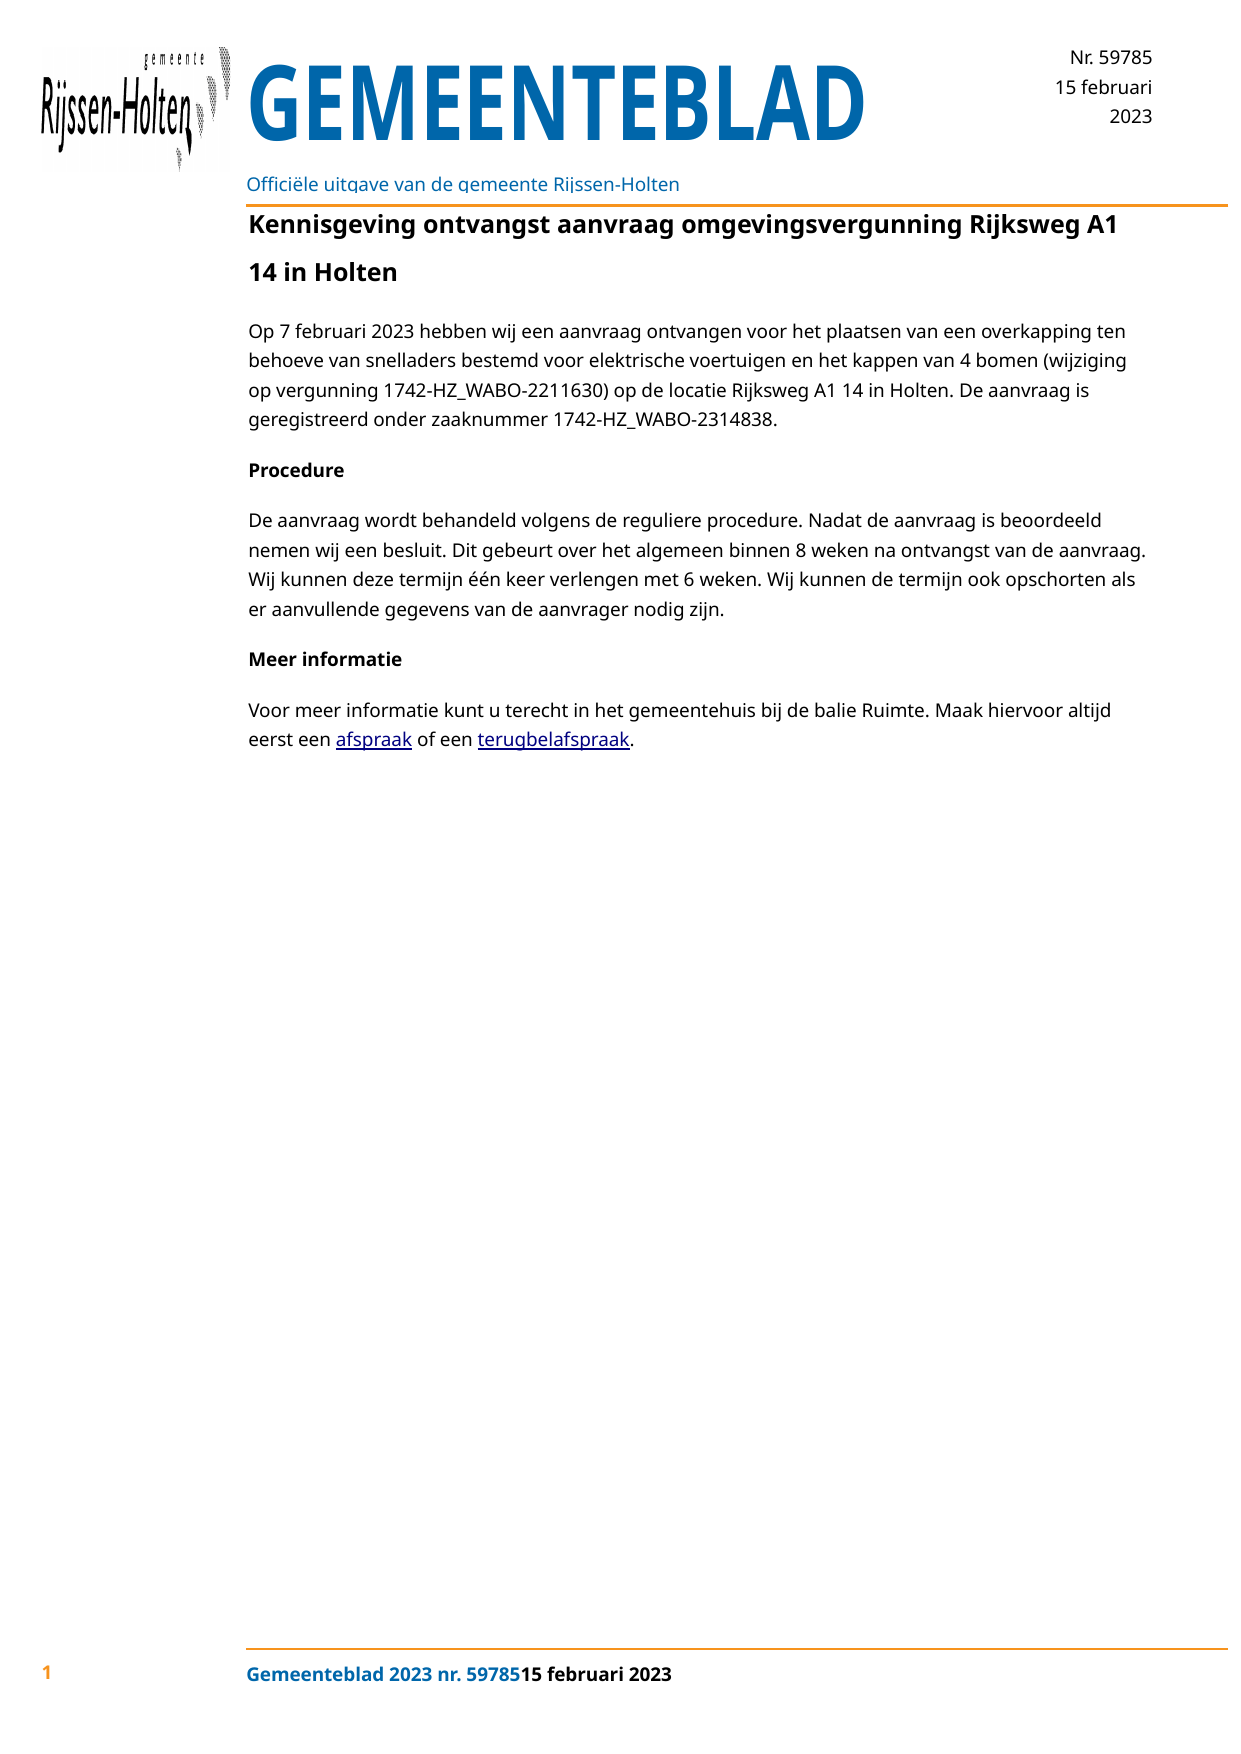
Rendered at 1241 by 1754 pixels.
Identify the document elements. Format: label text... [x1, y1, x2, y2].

text Procedure [248, 457, 1152, 483]
text Op 7 februari 2023 hebben wij een aanvraag ontvangen voor het plaatsen van een overkapping ten behoeve van snelladers bestemd voor elektrische voertuigen en het kappen van 4 bomen (wijziging op vergunning 1742-HZ_WABO-2211630) op de locatie Rijksweg A1 14 in Holten. De aanvraag is geregistreerd onder zaaknummer 1742-HZ_WABO-2314838. [248, 318, 1152, 432]
text De aanvraag wordt behandeld volgens de reguliere procedure. Nadat de aanvraag is beoordeeld nemen wij een besluit. Dit gebeurt over het algemeen binnen 8 weken na ontvangst van de aanvraag. Wij kunnen deze termijn één keer verlengen met 6 weken. Wij kunnen de termijn ook opschorten als er aanvullende gegevens van de aanvrager nodig zijn. [248, 507, 1152, 622]
picture [41, 47, 231, 172]
text Meer informatie [248, 647, 1152, 672]
text Voor meer informatie kunt u terecht in het gemeentehuis bij de balie Ruimte. Maak hiervoor altijd eerst een afspraak of een terugbelafspraak. [248, 697, 1152, 752]
text Kennisgeving ontvangst aanvraag omgevingsvergunning Rijksweg A1 14 in Holten [248, 207, 1152, 288]
